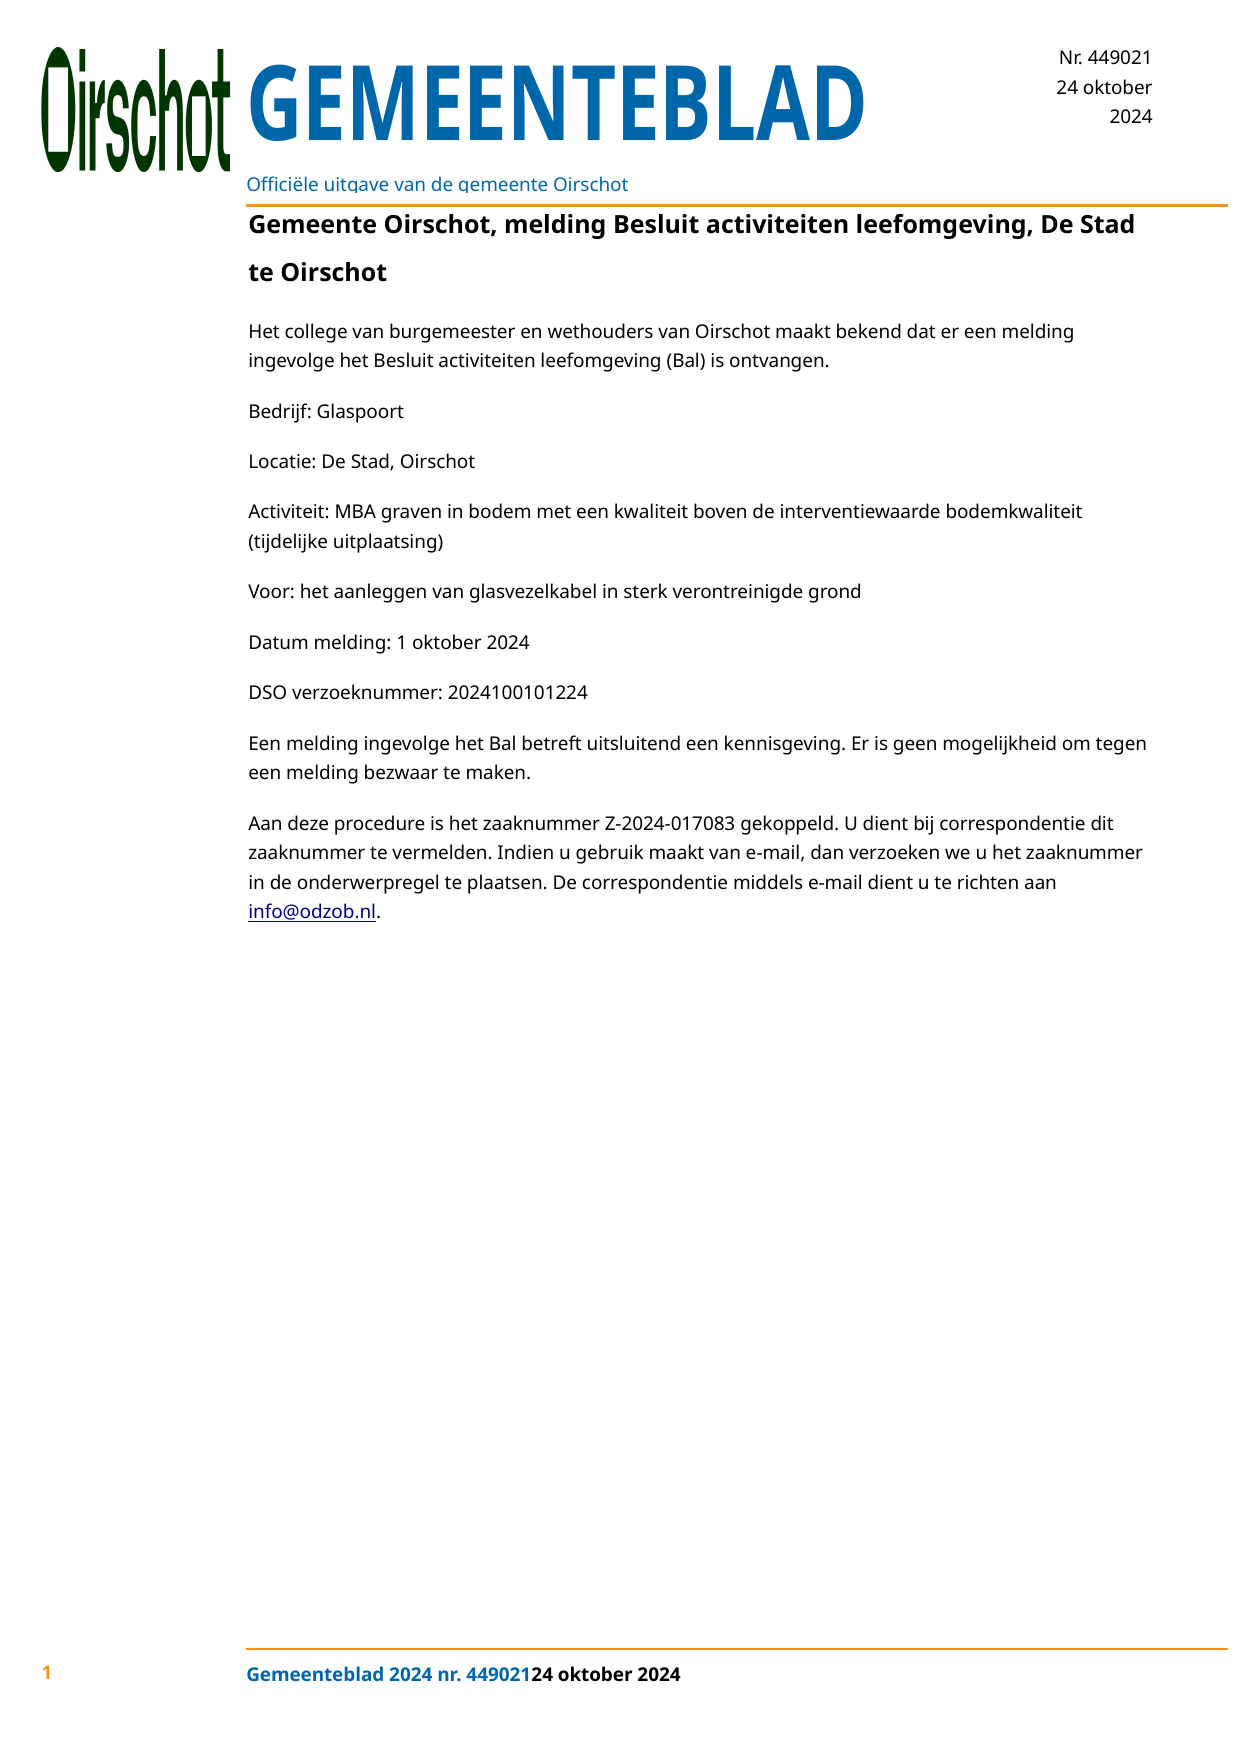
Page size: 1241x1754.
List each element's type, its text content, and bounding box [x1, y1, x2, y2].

text Activiteit: MBA graven in bodem met een kwaliteit boven de interventiewaarde bodemkwaliteit (tijdelijke uitplaatsing) [248, 499, 1152, 554]
text Het college van burgemeester en wethouders van Oirschot maakt bekend dat er een melding ingevolge het Besluit activiteiten leefomgeving (Bal) is ontvangen. [248, 318, 1152, 373]
picture [41, 47, 231, 172]
text DSO verzoeknummer: 2024100101224 [248, 679, 1152, 705]
text Datum melding: 1 oktober 2024 [248, 629, 1152, 655]
text Locatie: De Stad, Oirschot [248, 448, 1152, 474]
text Gemeente Oirschot, melding Besluit activiteiten leefomgeving, De Stad te Oirschot [248, 207, 1152, 288]
text Aan deze procedure is het zaaknummer Z-2024-017083 gekoppeld. U dient bij correspondentie dit zaaknummer te vermelden. Indien u gebruik maakt van e-mail, dan verzoeken we u het zaaknummer in de onderwerpregel te plaatsen. De correspondentie middels e-mail dient u te richten aan info@odzob.nl. [248, 810, 1152, 924]
text Een melding ingevolge het Bal betreft uitsluitend een kennisgeving. Er is geen mogelijkheid om tegen een melding bezwaar te maken. [248, 730, 1152, 785]
text Voor: het aanleggen van glasvezelkabel in sterk verontreinigde grond [248, 579, 1152, 604]
text Bedrijf: Glaspoort [248, 398, 1152, 424]
